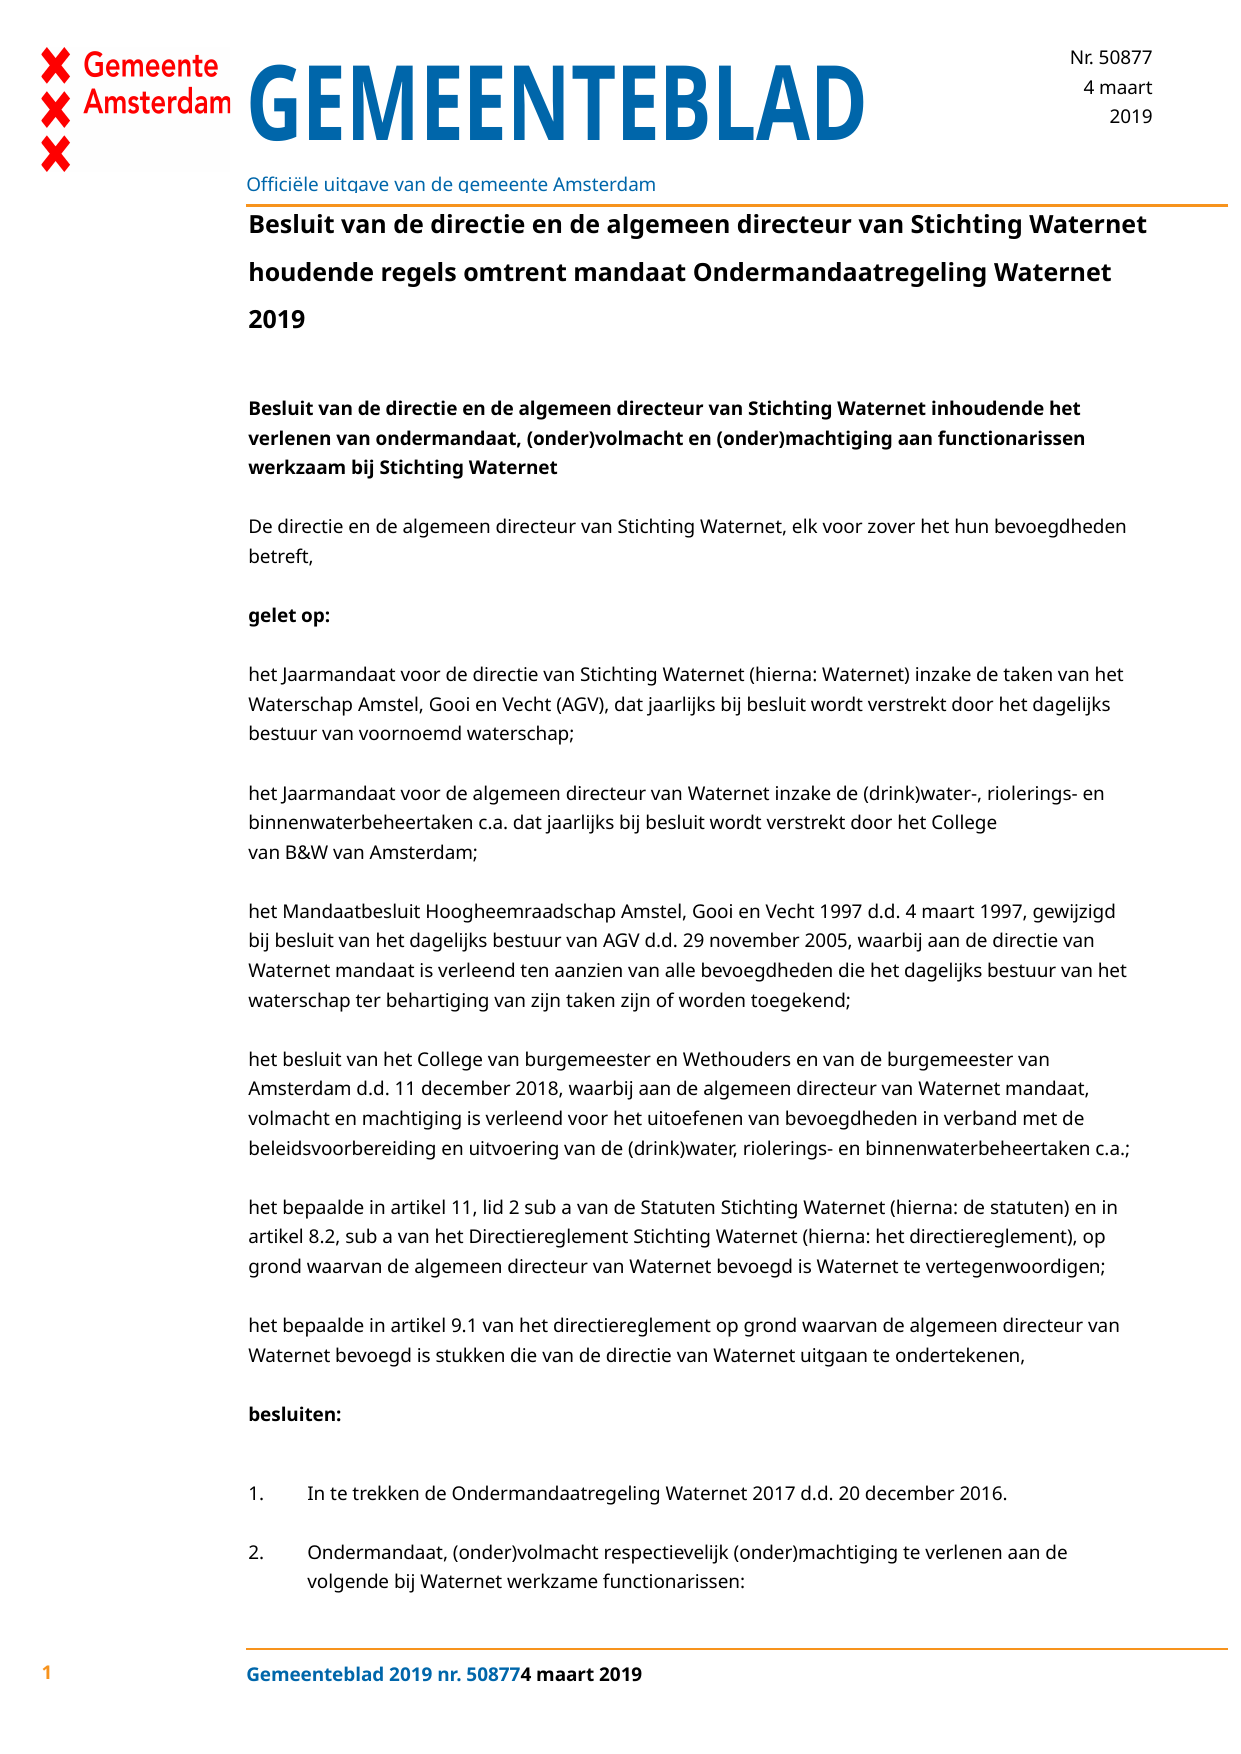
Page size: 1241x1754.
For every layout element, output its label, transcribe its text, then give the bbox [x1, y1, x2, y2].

text het Jaarmandaat voor de directie van Stichting Waternet (hierna: Waternet) inzake de taken van het Waterschap Amstel, Gooi en Vecht (AGV), dat jaarlijks bij besluit wordt verstrekt door het dagelijks bestuur van voornoemd waterschap; [248, 661, 1152, 746]
list Ondermandaat, (onder)volmacht respectievelijk (onder)machtiging te verlenen aan de volgende bij Waternet werkzame functionarissen: [248, 1539, 1152, 1594]
text Besluit van de directie en de algemeen directeur van Stichting Waternet inhoudende het verlenen van ondermandaat, (onder)volmacht en (onder)machtiging aan functionarissen werkzaam bij Stichting Waternet [248, 395, 1152, 480]
text van B&W van Amsterdam; [248, 839, 1152, 864]
text bij besluit van het dagelijks bestuur van AGV d.d. 29 november 2005, waarbij aan de directie van Waternet mandaat is verleend ten aanzien van alle bevoegdheden die het dagelijks bestuur van het waterschap ter behartiging van zijn taken zijn of worden toegekend; [248, 928, 1152, 1012]
text Besluit van de directie en de algemeen directeur van Stichting Waternet houdende regels omtrent mandaat Ondermandaatregeling Waternet 2019 [248, 207, 1152, 336]
picture [41, 47, 231, 172]
text gelet op: [248, 602, 1152, 628]
text het Jaarmandaat voor de algemeen directeur van Waternet inzake de (drink)water-, riolerings- en [248, 780, 1152, 805]
text binnenwaterbeheertaken c.a. dat jaarlijks bij besluit wordt verstrekt door het College [248, 809, 1152, 835]
text het besluit van het College van burgemeester en Wethouders en van de burgemeester van Amsterdam d.d. 11 december 2018, waarbij aan de algemeen directeur van Waternet mandaat, volmacht en machtiging is verleend voor het uitoefenen van bevoegdheden in verband met de beleidsvoorbereiding en uitvoering van de (drink)water, riolerings- en binnenwaterbeheertaken c.a.; [248, 1046, 1152, 1160]
text besluiten: [248, 1401, 1152, 1427]
text het bepaalde in artikel 9.1 van het directiereglement op grond waarvan de algemeen directeur van Waternet bevoegd is stukken die van de directie van Waternet uitgaan te ondertekenen, [248, 1312, 1152, 1367]
list In te trekken de Ondermandaatregeling Waternet 2017 d.d. 20 december 2016. [248, 1480, 1152, 1506]
text het bepaalde in artikel 11, lid 2 sub a van de Statuten Stichting Waternet (hierna: de statuten) en in artikel 8.2, sub a van het Directiereglement Stichting Waternet (hierna: het directiereglement), op grond waarvan de algemeen directeur van Waternet bevoegd is Waternet te vertegenwoordigen; [248, 1194, 1152, 1279]
text De directie en de algemeen directeur van Stichting Waternet, elk voor zover het hun bevoegdheden betreft, [248, 513, 1152, 569]
text het Mandaatbesluit Hoogheemraadschap Amstel, Gooi en Vecht 1997 d.d. 4 maart 1997, gewijzigd [248, 898, 1152, 924]
